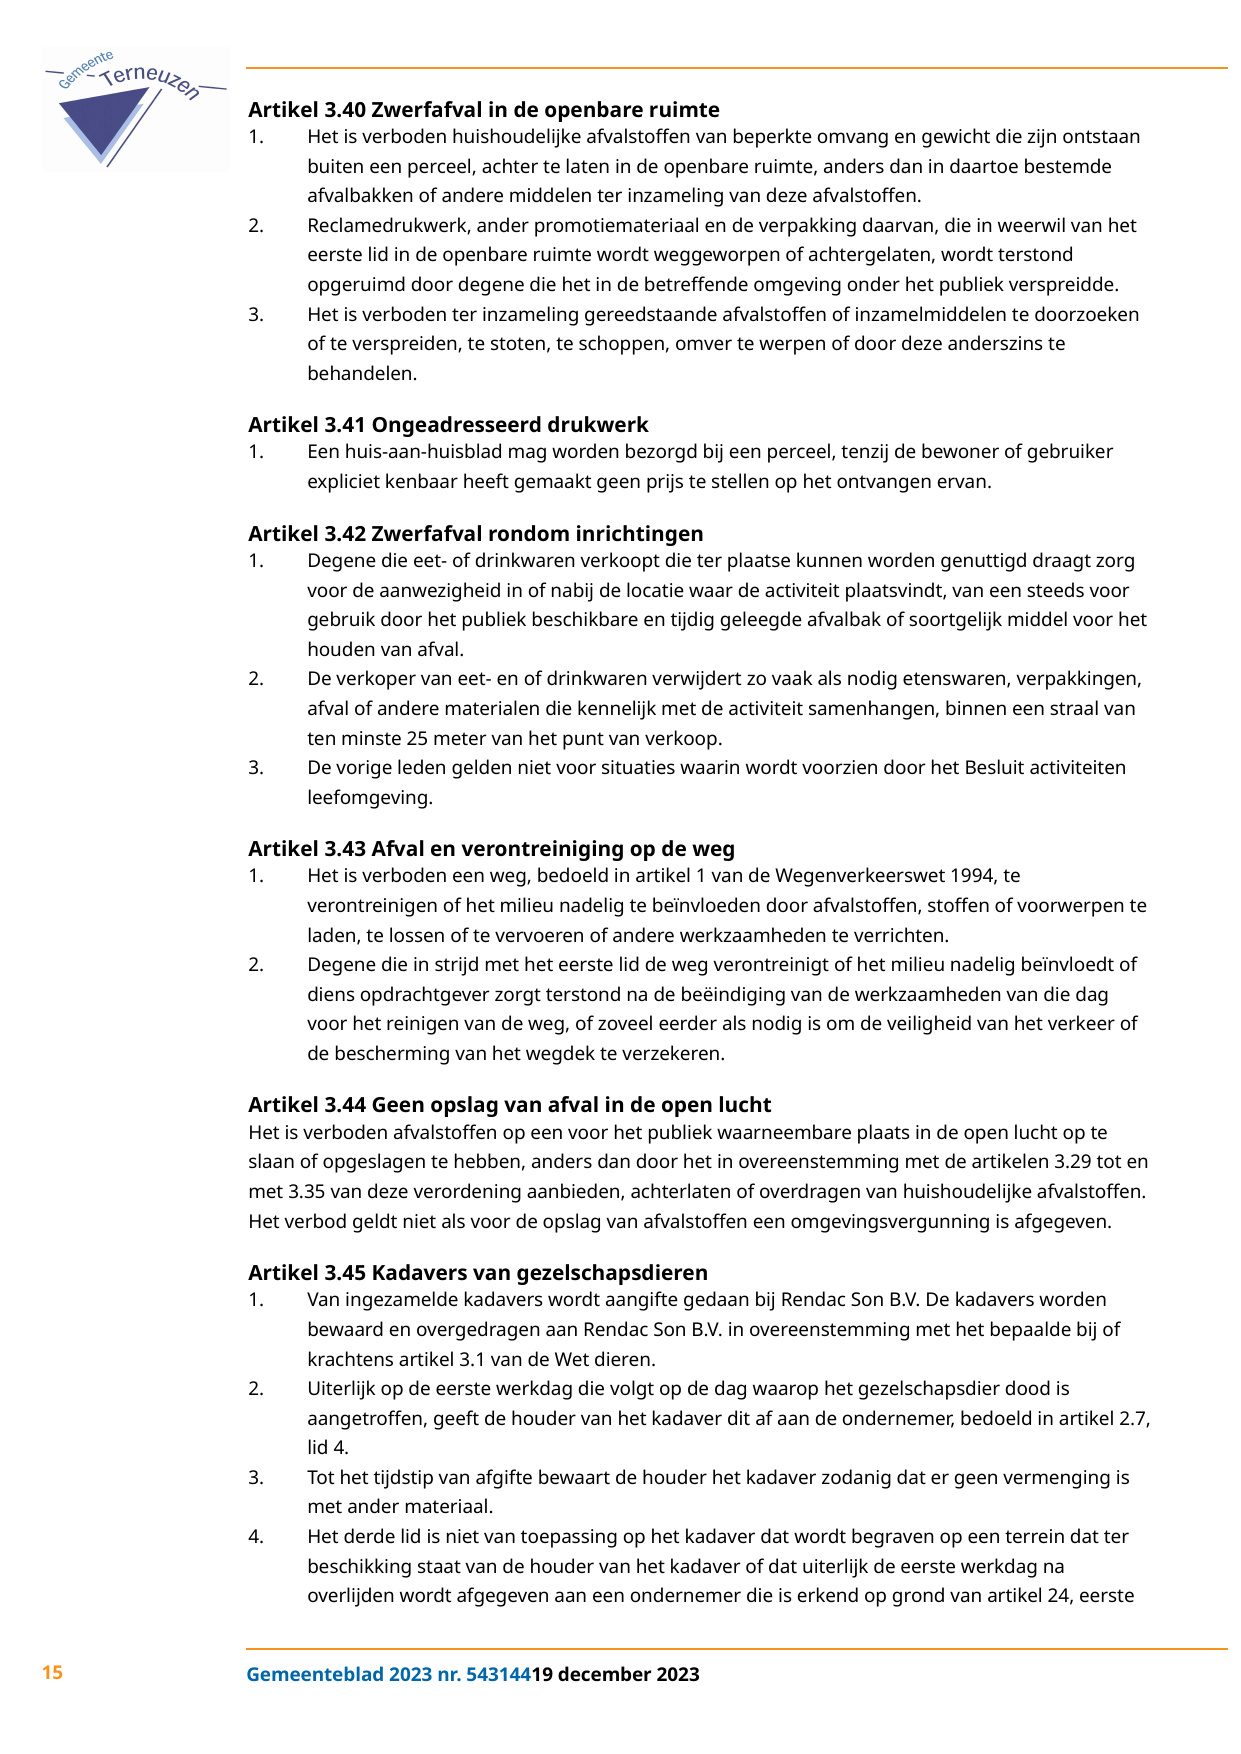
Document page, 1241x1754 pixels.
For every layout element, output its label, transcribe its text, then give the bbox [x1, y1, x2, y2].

list De vorige leden gelden niet voor situaties waarin wordt voorzien door het Besluit activiteiten leefomgeving. [248, 754, 1152, 809]
text Artikel 3.44 Geen opslag van afval in de open lucht [248, 1091, 1152, 1119]
list Uiterlijk op de eerste werkdag die volgt op de dag waarop het gezelschapsdier dood is aangetroffen, geeft de houder van het kadaver dit af aan de ondernemer, bedoeld in artikel 2.7, lid 4. [248, 1375, 1152, 1460]
list Het is verboden een weg, bedoeld in artikel 1 van de Wegenverkeerswet 1994, te verontreinigen of het milieu nadelig te beïnvloeden door afvalstoffen, stoffen of voorwerpen te laden, te lossen of te vervoeren of andere werkzaamheden te verrichten. [248, 863, 1152, 948]
list Tot het tijdstip van afgifte bewaart de houder het kadaver zodanig dat er geen vermenging is met ander materiaal. [248, 1464, 1152, 1519]
text Artikel 3.43 Afval en verontreiniging op de weg [248, 834, 1152, 863]
list Degene die in strijd met het eerste lid de weg verontreinigt of het milieu nadelig beïnvloedt of diens opdrachtgever zorgt terstond na de beëindiging van de werkzaamheden van die dag voor het reinigen van de weg, of zoveel eerder als nodig is om de veiligheid van het verkeer of de bescherming van het wegdek te verzekeren. [248, 951, 1152, 1066]
text Het is verboden afvalstoffen op een voor het publiek waarneembare plaats in de open lucht op te slaan of opgeslagen te hebben, anders dan door het in overeenstemming met de artikelen 3.29 tot en met 3.35 van deze verordening aanbieden, achterlaten of overdragen van huishoudelijke afvalstoffen. Het verbod geldt niet als voor de opslag van afvalstoffen een omgevingsvergunning is afgegeven. [248, 1119, 1152, 1233]
text Artikel 3.41 Ongeadresseerd drukwerk [248, 410, 1152, 439]
text Artikel 3.40 Zwerfafval in de openbare ruimte [248, 95, 1152, 123]
list Een huis-aan-huisblad mag worden bezorgd bij een perceel, tenzij de bewoner of gebruiker expliciet kenbaar heeft gemaakt geen prijs te stellen op het ontvangen ervan. [248, 439, 1152, 494]
text Artikel 3.42 Zwerfafval rondom inrichtingen [248, 519, 1152, 547]
list Het is verboden huishoudelijke afvalstoffen van beperkte omvang en gewicht die zijn ontstaan buiten een perceel, achter te laten in de openbare ruimte, anders dan in daartoe bestemde afvalbakken of andere middelen ter inzameling van deze afvalstoffen. [248, 123, 1152, 208]
picture [41, 47, 231, 172]
list Reclamedrukwerk, ander promotiemateriaal en de verpakking daarvan, die in weerwil van het eerste lid in de openbare ruimte wordt weggeworpen of achtergelaten, wordt terstond opgeruimd door degene die het in de betreffende omgeving onder het publiek verspreidde. [248, 212, 1152, 297]
list De verkoper van eet- en of drinkwaren verwijdert zo vaak als nodig etenswaren, verpakkingen, afval of andere materialen die kennelijk met de activiteit samenhangen, binnen een straal van ten minste 25 meter van het punt van verkoop. [248, 666, 1152, 750]
list Degene die eet- of drinkwaren verkoopt die ter plaatse kunnen worden genuttigd draagt zorg voor de aanwezigheid in of nabij de locatie waar de activiteit plaatsvindt, van een steeds voor gebruik door het publiek beschikbare en tijdig geleegde afvalbak of soortgelijk middel voor het houden van afval. [248, 547, 1152, 662]
list Het is verboden ter inzameling gereedstaande afvalstoffen of inzamelmiddelen te doorzoeken of te verspreiden, te stoten, te schoppen, omver te werpen of door deze anderszins te behandelen. [248, 301, 1152, 386]
list Het derde lid is niet van toepassing op het kadaver dat wordt begraven op een terrein dat ter beschikking staat van de houder van het kadaver of dat uiterlijk de eerste werkdag na overlijden wordt afgegeven aan een ondernemer die is erkend op grond van artikel 24, eerste [248, 1523, 1152, 1608]
text Artikel 3.45 Kadavers van gezelschapsdieren [248, 1258, 1152, 1287]
list Van ingezamelde kadavers wordt aangifte gedaan bij Rendac Son B.V. De kadavers worden bewaard en overgedragen aan Rendac Son B.V. in overeenstemming met het bepaalde bij of krachtens artikel 3.1 van de Wet dieren. [248, 1287, 1152, 1372]
